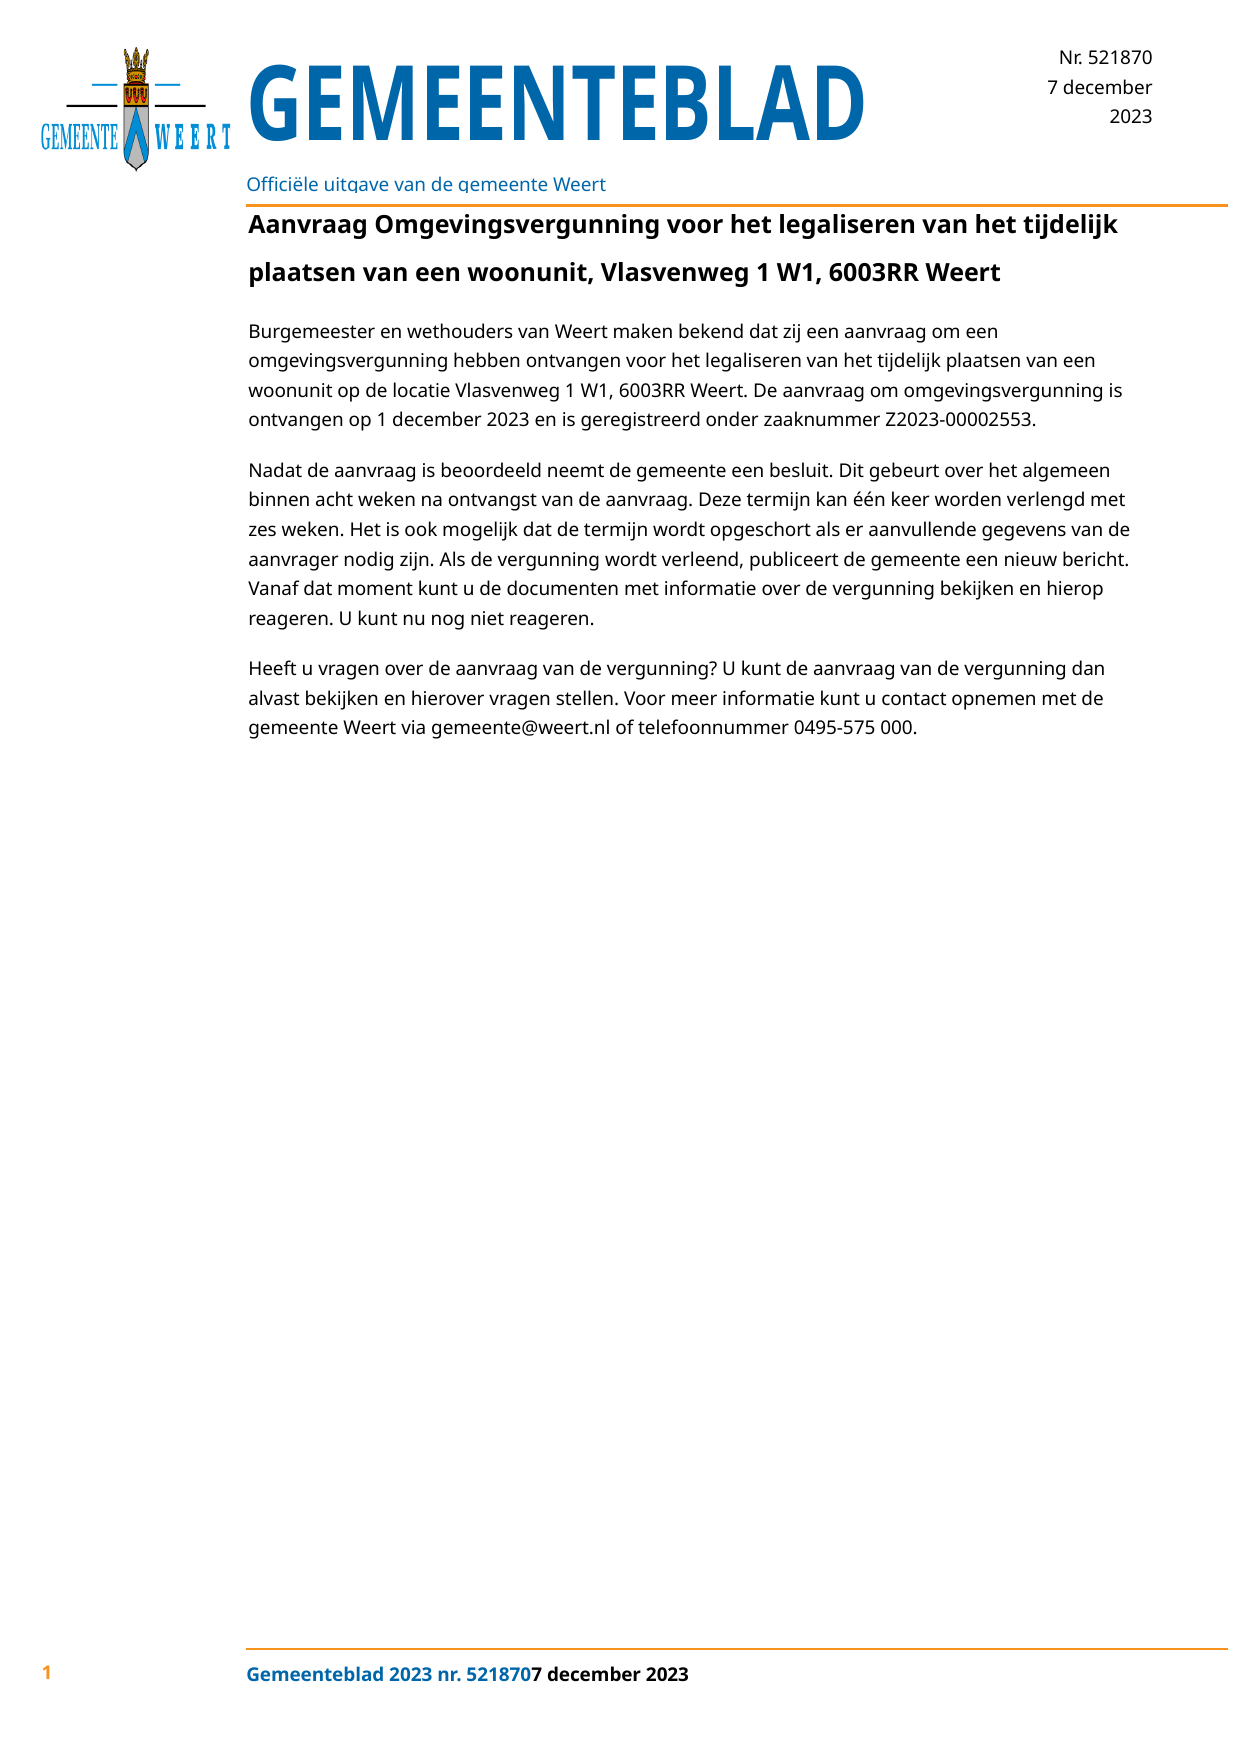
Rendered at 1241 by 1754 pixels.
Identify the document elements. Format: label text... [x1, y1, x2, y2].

text Burgemeester en wethouders van Weert maken bekend dat zij een aanvraag om een omgevingsvergunning hebben ontvangen voor het legaliseren van het tijdelijk plaatsen van een woonunit op de locatie Vlasvenweg 1 W1, 6003RR Weert. De aanvraag om omgevingsvergunning is ontvangen op 1 december 2023 en is geregistreerd onder zaaknummer Z2023-00002553. [248, 318, 1152, 432]
text Heeft u vragen over de aanvraag van de vergunning? U kunt de aanvraag van de vergunning dan alvast bekijken en hierover vragen stellen. Voor meer informatie kunt u contact opnemen met de gemeente Weert via gemeente@weert.nl of telefoonnummer 0495-575 000. [248, 655, 1152, 740]
picture [41, 47, 231, 172]
text Nadat de aanvraag is beoordeeld neemt de gemeente een besluit. Dit gebeurt over het algemeen binnen acht weken na ontvangst van de aanvraag. Deze termijn kan één keer worden verlengd met zes weken. Het is ook mogelijk dat de termijn wordt opgeschort als er aanvullende gegevens van de aanvrager nodig zijn. Als de vergunning wordt verleend, publiceert de gemeente een nieuw bericht. Vanaf dat moment kunt u de documenten met informatie over de vergunning bekijken en hierop reageren. U kunt nu nog niet reageren. [248, 457, 1152, 631]
text Aanvraag Omgevingsvergunning voor het legaliseren van het tijdelijk plaatsen van een woonunit, Vlasvenweg 1 W1, 6003RR Weert [248, 207, 1152, 288]
